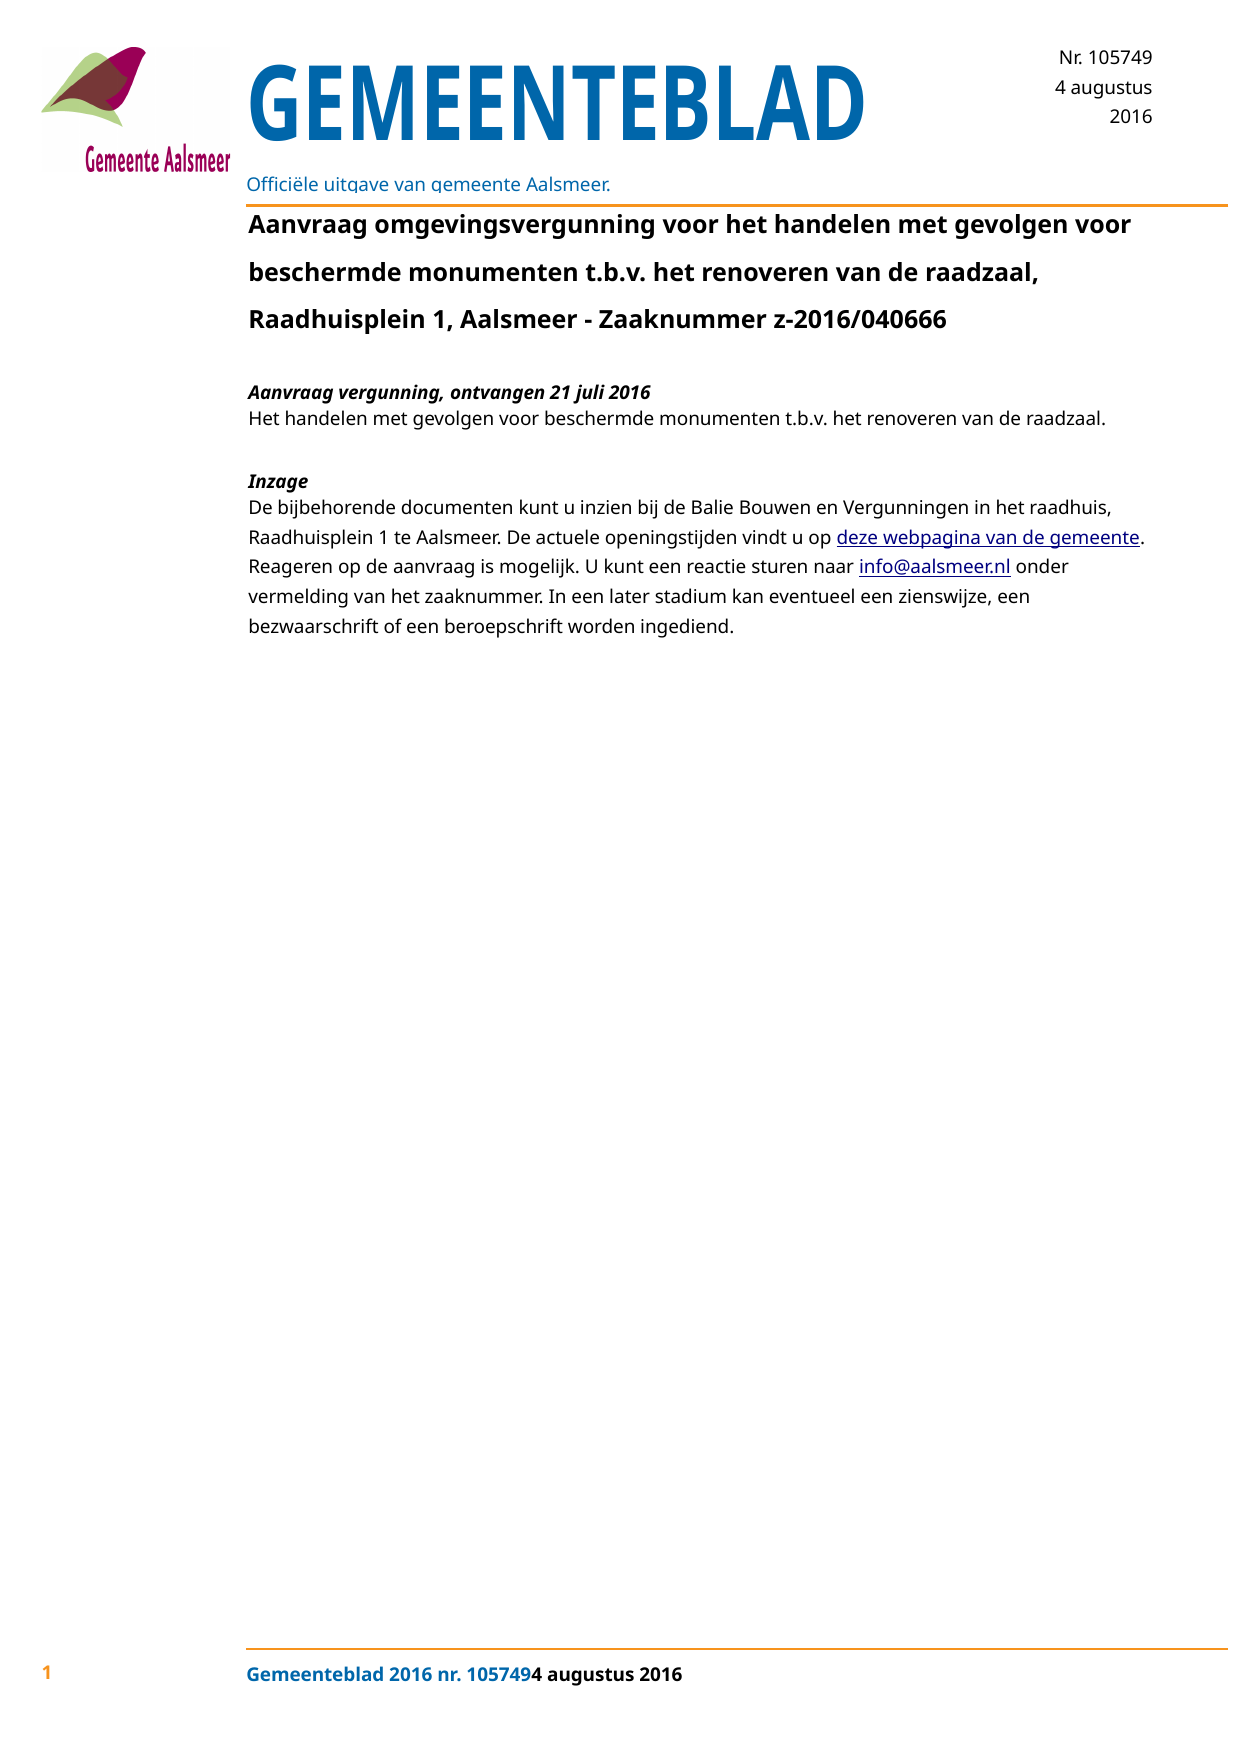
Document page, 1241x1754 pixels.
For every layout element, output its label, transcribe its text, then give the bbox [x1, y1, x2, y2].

text Inzage [248, 469, 1152, 494]
text De bijbehorende documenten kunt u inzien bij de Balie Bouwen en Vergunningen in het raadhuis, Raadhuisplein 1 te Aalsmeer. De actuele openingstijden vindt u op deze webpagina van de gemeente. Reageren op de aanvraag is mogelijk. U kunt een reactie sturen naar info@aalsmeer.nl onder vermelding van het zaaknummer. In een later stadium kan eventueel een zienswijze, een bezwaarschrift of een beroepschrift worden ingediend. [248, 494, 1152, 638]
text ​ [248, 663, 1152, 689]
text Aanvraag vergunning, ontvangen 21 juli 2016 [248, 379, 1152, 405]
picture [41, 47, 231, 172]
text Aanvraag omgevingsvergunning voor het handelen met gevolgen voor beschermde monumenten t.b.v. het renoveren van de raadzaal, Raadhuisplein 1, Aalsmeer - Zaaknummer z-2016/040666 [248, 207, 1152, 336]
text Het handelen met gevolgen voor beschermde monumenten t.b.v. het renoveren van de raadzaal. [248, 405, 1152, 431]
